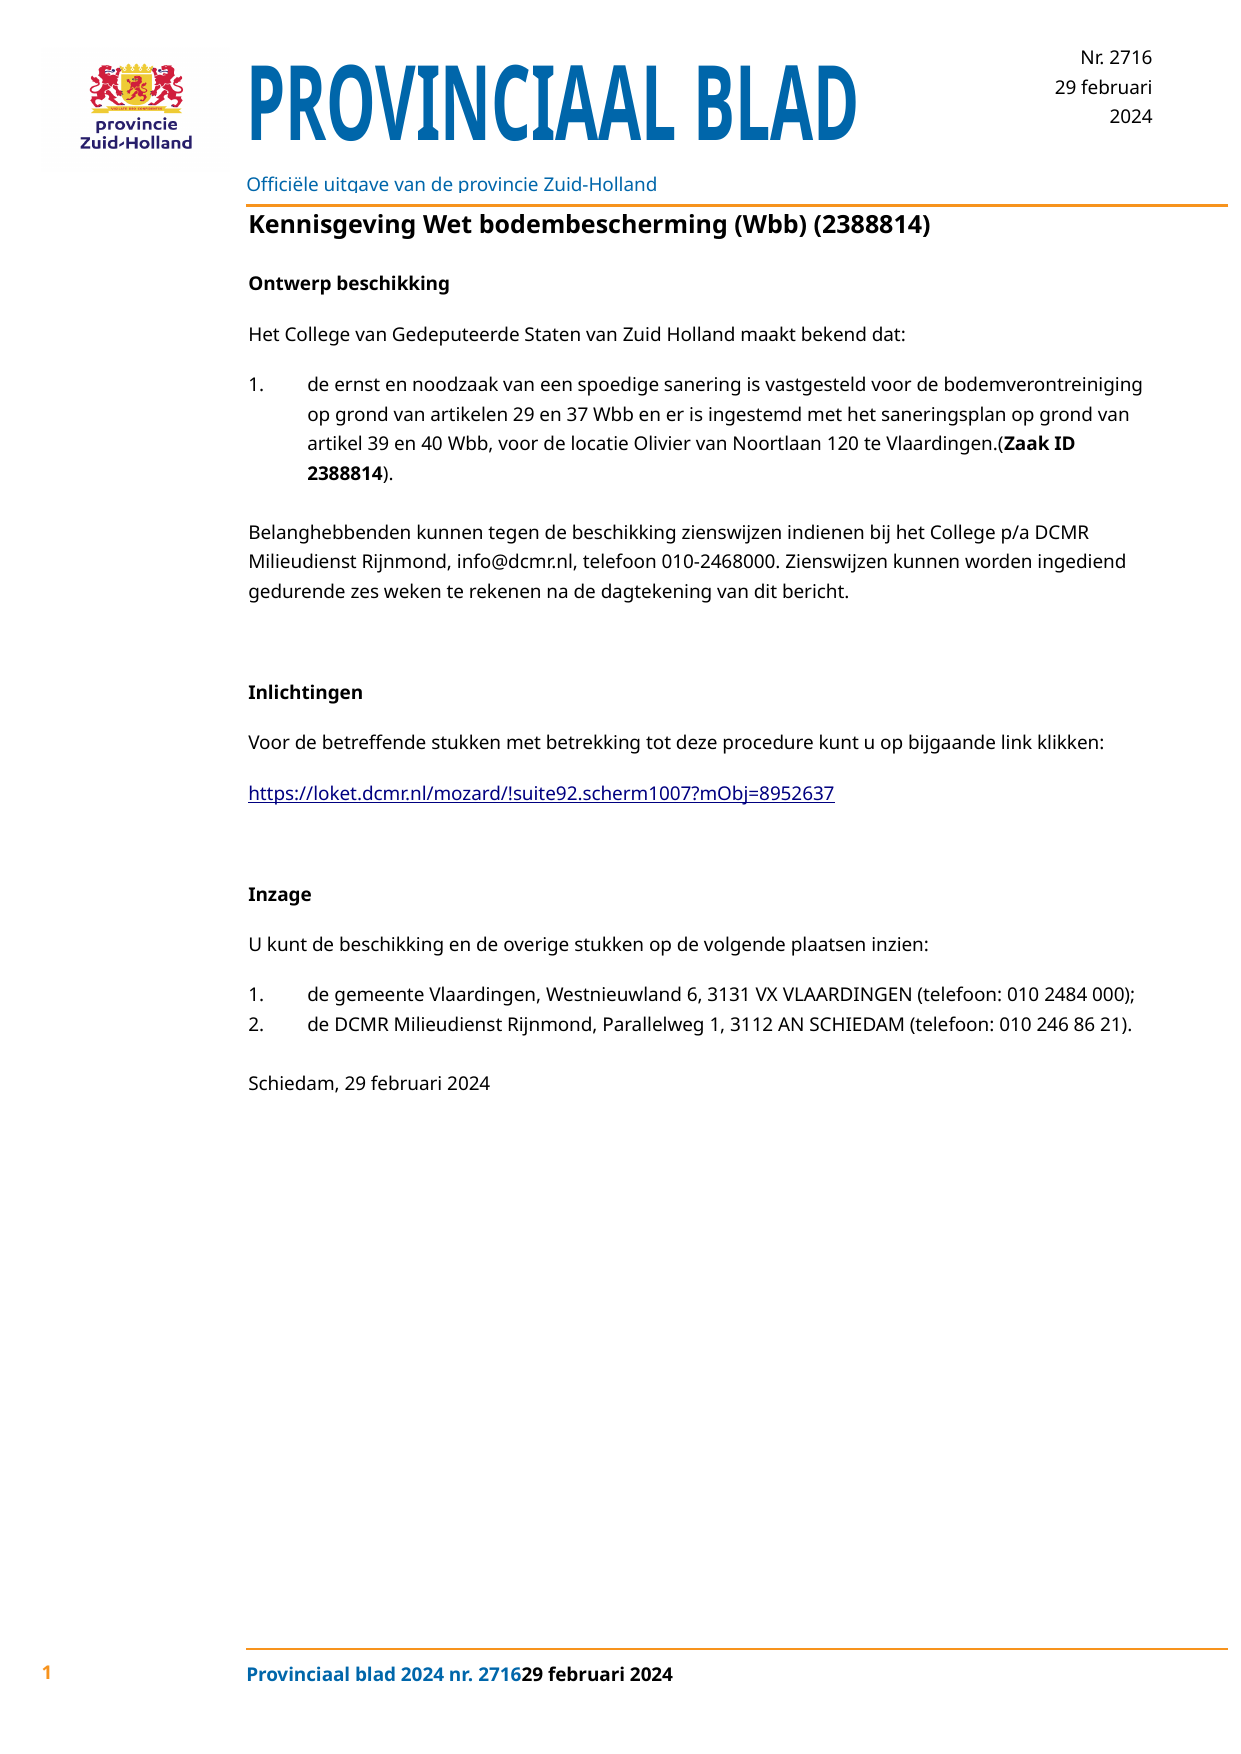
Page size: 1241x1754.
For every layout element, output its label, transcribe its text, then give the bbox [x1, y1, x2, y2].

text U kunt de beschikking en de overige stukken op de volgende plaatsen inzien: [248, 931, 1152, 957]
text Belanghebbenden kunnen tegen de beschikking zienswijzen indienen bij het College p/a DCMR Milieudienst Rijnmond, info@dcmr.nl, telefoon 010-2468000. Zienswijzen kunnen worden ingediend gedurende zes weken te rekenen na de dagtekening van dit bericht. [248, 519, 1152, 604]
picture [41, 47, 231, 172]
text Voor de betreffende stukken met betrekking tot deze procedure kunt u op bijgaande link klikken: [248, 729, 1152, 755]
list de ernst en noodzaak van een spoedige sanering is vastgesteld voor de bodemverontreiniging op grond van artikelen 29 en 37 Wbb en er is ingestemd met het saneringsplan op grond van artikel 39 en 40 Wbb, voor de locatie Olivier van Noortlaan 120 te Vlaardingen.(Zaak ID 2388814). [248, 371, 1152, 486]
list de gemeente Vlaardingen, Westnieuwland 6, 3131 VX VLAARDINGEN (telefoon: 010 2484 000); [248, 982, 1152, 1007]
text Inlichtingen [248, 679, 1152, 705]
list de DCMR Milieudienst Rijnmond, Parallelweg 1, 3112 AN SCHIEDAM (telefoon: 010 246 86 21). [248, 1011, 1152, 1037]
text Ontwerp beschikking [248, 270, 1152, 296]
text Inzage [248, 881, 1152, 906]
text Kennisgeving Wet bodembescherming (Wbb) (2388814) [248, 207, 1152, 241]
text https://loket.dcmr.nl/mozard/!suite92.scherm1007?mObj=8952637 [248, 780, 1152, 806]
text Het College van Gedeputeerde Staten van Zuid Holland maakt bekend dat: [248, 321, 1152, 346]
text Schiedam, 29 februari 2024 [248, 1070, 1152, 1096]
